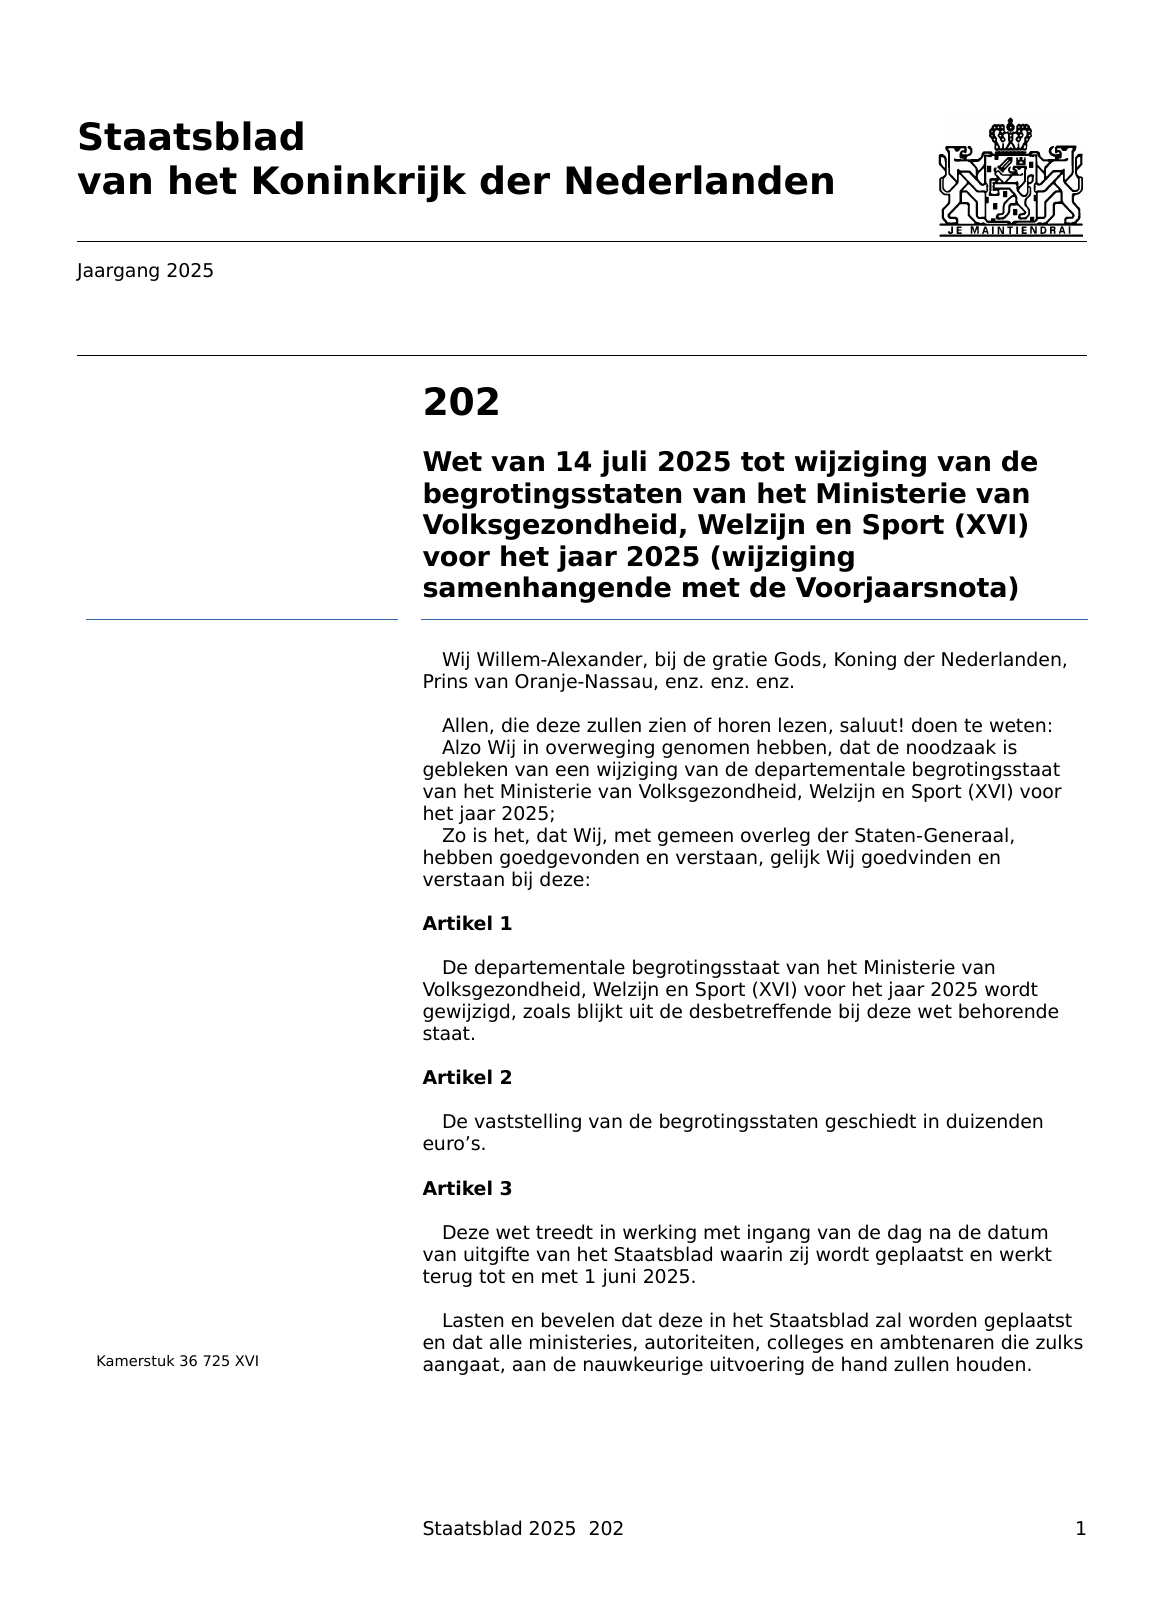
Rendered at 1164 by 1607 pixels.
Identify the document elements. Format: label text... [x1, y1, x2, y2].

picture [936, 115, 1087, 240]
table_header Staatsblad van het Koninkrijk der Nederlanden [77, 100, 886, 241]
text Lasten en bevelen dat deze in het Staatsblad zal worden geplaatst en dat alle ministeries, autoriteiten, colleges en ambtenaren die zulks aangaat, aan de nauwkeurige uitvoering de hand zullen houden. [422, 1310, 1087, 1376]
subtitle Artikel 2 [422, 1067, 1087, 1089]
table_header [886, 100, 1087, 241]
text De departementale begrotingsstaat van het Ministerie van Volksgezondheid, Welzijn en Sport (XVI) voor het jaar 2025 wordt gewijzigd, zoals blijkt uit de desbetreffende bij deze wet behorende staat. [422, 957, 1087, 1045]
text Allen, die deze zullen zien of horen lezen, saluut! doen te weten: [422, 715, 1087, 737]
text Kamerstuk 36 725 XVI [77, 1353, 396, 1370]
text Alzo Wij in overweging genomen hebben, dat de noodzaak is gebleken van een wijziging van de departementale begrotingsstaat van het Ministerie van Volksgezondheid, Welzijn en Sport (XVI) voor het jaar 2025; [422, 737, 1087, 825]
subtitle 202 [422, 381, 1087, 424]
table_cell Jaargang 2025 [77, 242, 1087, 355]
text Zo is het, dat Wij, met gemeen overleg der Staten-Generaal, hebben goedgevonden en verstaan, gelijk Wij goedvinden en verstaan bij deze: [422, 825, 1087, 891]
text Wet van 14 juli 2025 tot wijziging van de begrotingsstaten van het Ministerie van Volksgezondheid, Welzijn en Sport (XVI) voor het jaar 2025 (wijziging samenhangende met de Voorjaarsnota) [422, 447, 1087, 604]
text Deze wet treedt in werking met ingang van de dag na de datum van uitgifte van het Staatsblad waarin zij wordt geplaatst en werkt terug tot en met 1 juni 2025. [422, 1222, 1087, 1288]
text Wij Willem-Alexander, bij de gratie Gods, Koning der Nederlanden, Prins van Oranje-Nassau, enz. enz. enz. [422, 649, 1087, 693]
subtitle Artikel 1 [422, 913, 1087, 935]
text De vaststelling van de begrotingsstaten geschiedt in duizenden euro’s. [422, 1111, 1087, 1155]
subtitle Artikel 3 [422, 1177, 1087, 1199]
